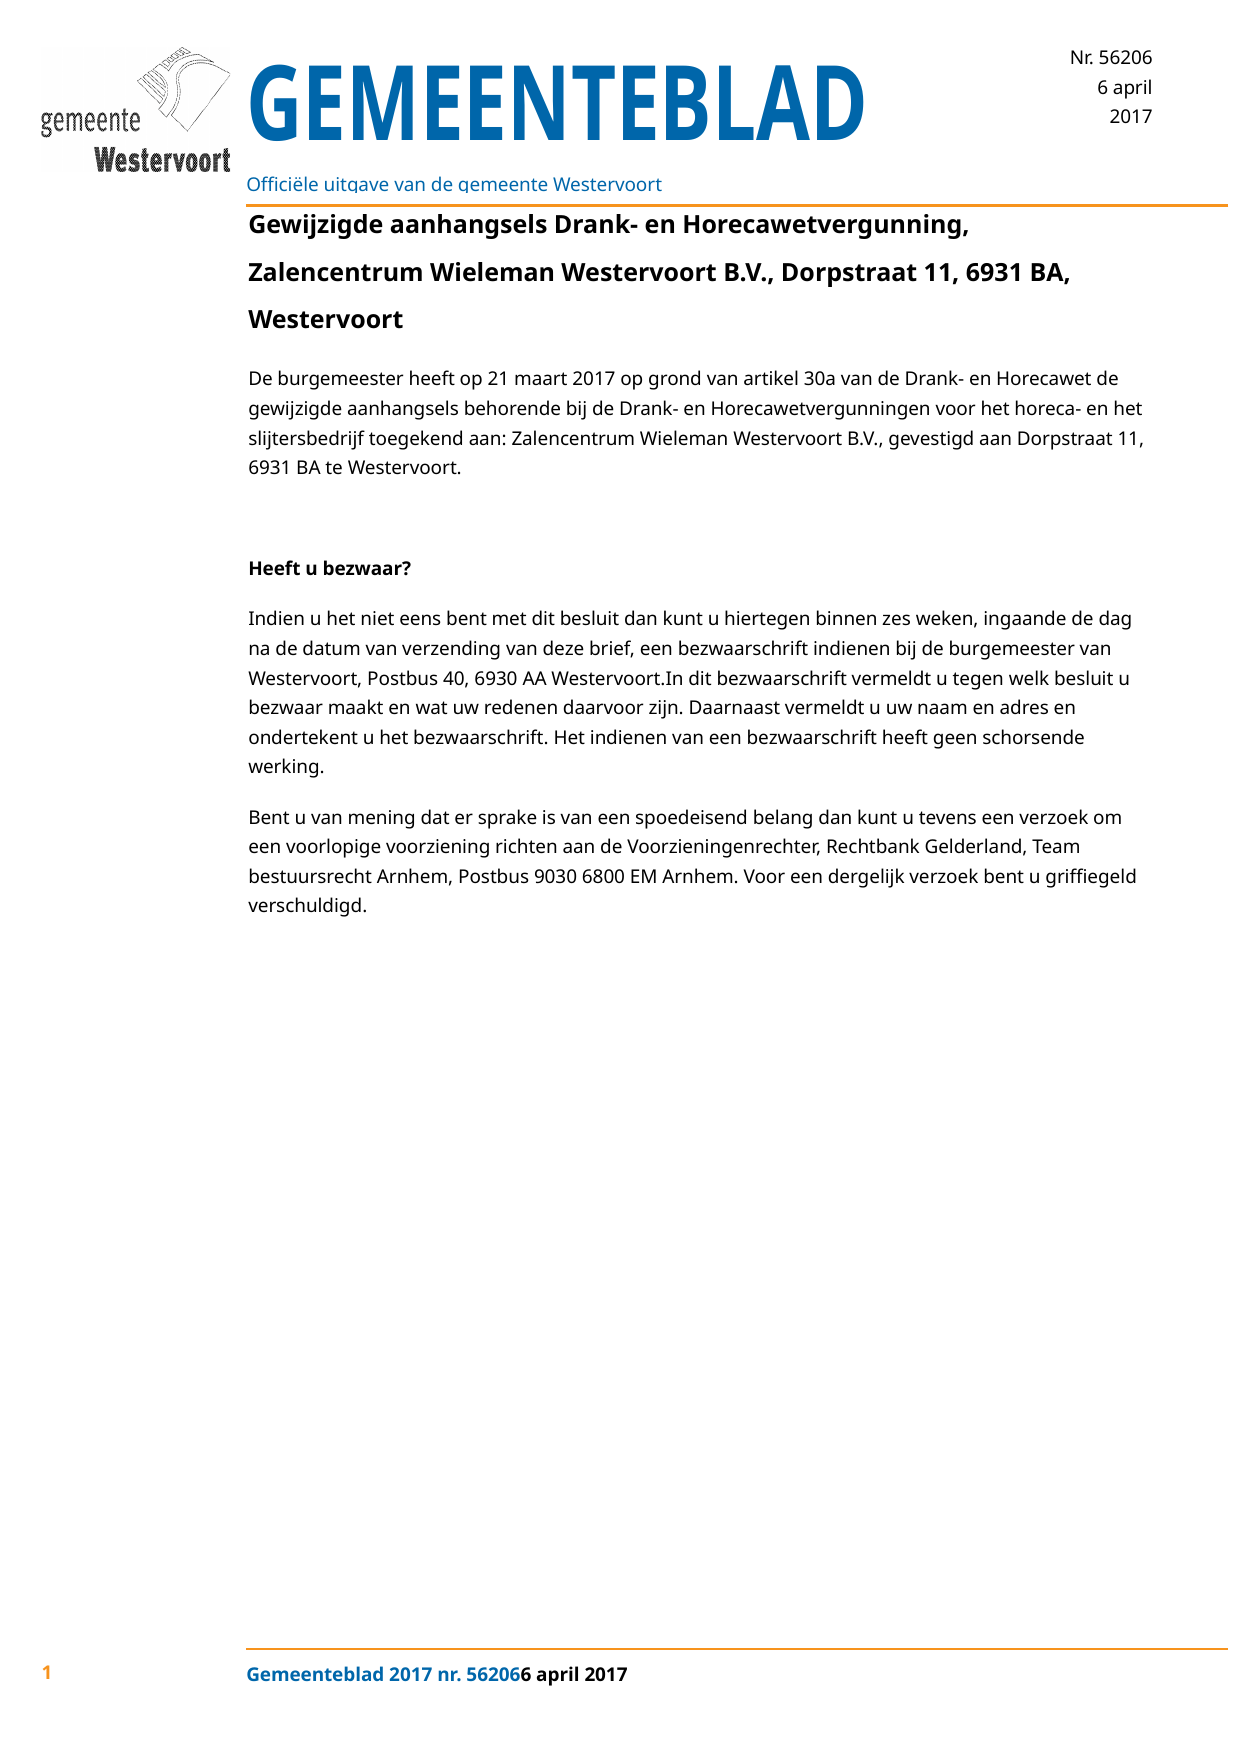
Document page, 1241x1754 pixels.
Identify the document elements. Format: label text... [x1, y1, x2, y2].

picture [41, 47, 231, 172]
text Heeft u bezwaar? [248, 555, 1152, 581]
text Indien u het niet eens bent met dit besluit dan kunt u hiertegen binnen zes weken, ingaande de dag na de datum van verzending van deze brief, een bezwaarschrift indienen bij de burgemeester van Westervoort, Postbus 40, 6930 AA Westervoort.In dit bezwaarschrift vermeldt u tegen welk besluit u bezwaar maakt en wat uw redenen daarvoor zijn. Daarnaast vermeldt u uw naam en adres en ondertekent u het bezwaarschrift. Het indienen van een bezwaarschrift heeft geen schorsende werking. [248, 606, 1152, 779]
text De burgemeester heeft op 21 maart 2017 op grond van artikel 30a van de Drank- en Horecawet de gewijzigde aanhangsels behorende bij de Drank- en Horecawetvergunningen voor het horeca- en het slijtersbedrijf toegekend aan: Zalencentrum Wieleman Westervoort B.V., gevestigd aan Dorpstraat 11, 6931 BA te Westervoort. [248, 366, 1152, 480]
text Gewijzigde aanhangsels Drank- en Horecawetvergunning, Zalencentrum Wieleman Westervoort B.V., Dorpstraat 11, 6931 BA, Westervoort [248, 207, 1152, 336]
text Bent u van mening dat er sprake is van een spoedeisend belang dan kunt u tevens een verzoek om een voorlopige voorziening richten aan de Voorzieningenrechter, Rechtbank Gelderland, Team bestuursrecht Arnhem, Postbus 9030 6800 EM Arnhem. Voor een dergelijk verzoek bent u griffiegeld verschuldigd. [248, 804, 1152, 918]
